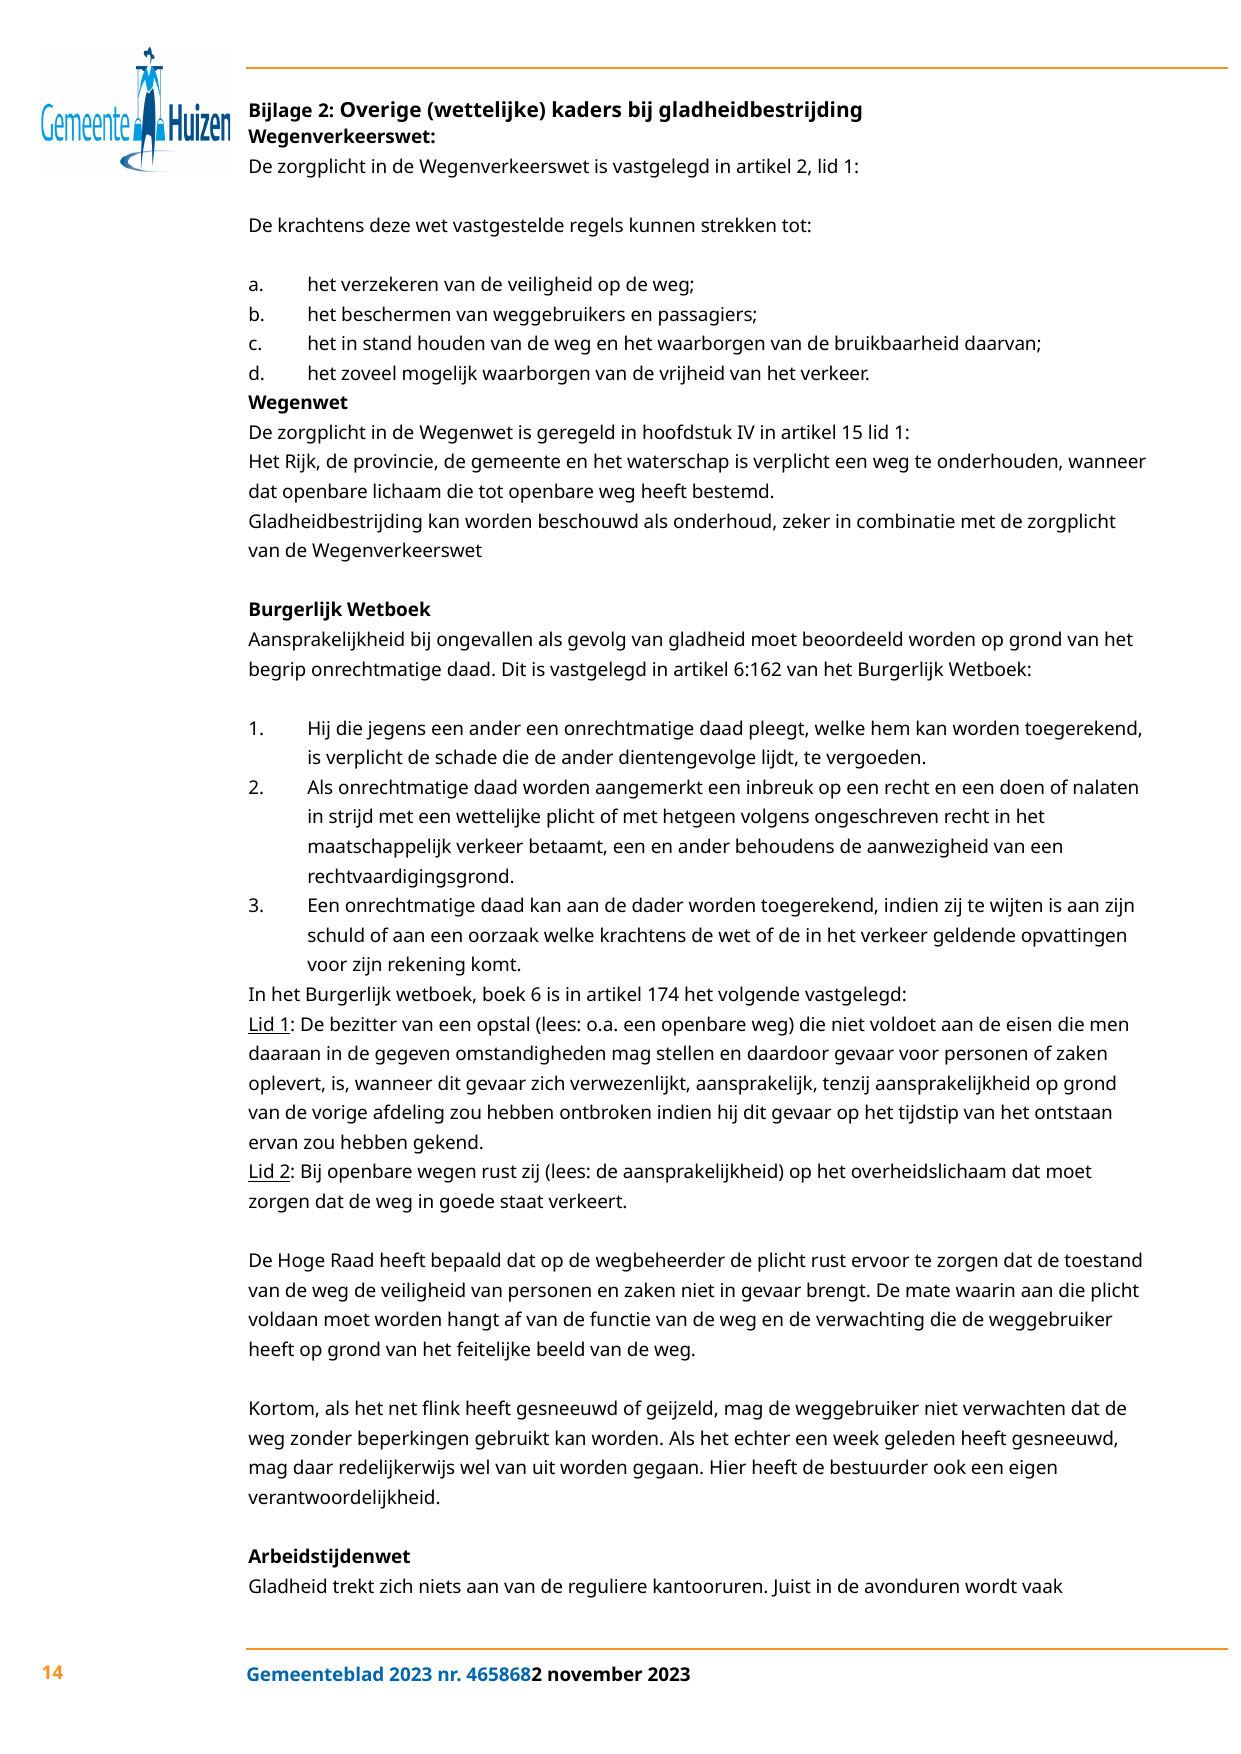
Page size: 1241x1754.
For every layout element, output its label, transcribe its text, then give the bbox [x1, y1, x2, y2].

text Aansprakelijkheid bij ongevallen als gevolg van gladheid moet beoordeeld worden op grond van het begrip onrechtmatige daad. Dit is vastgelegd in artikel 6:162 van het Burgerlijk Wetboek: [248, 626, 1152, 682]
text Kortom, als het net flink heeft gesneeuwd of geijzeld, mag de weggebruiker niet verwachten dat de weg zonder beperkingen gebruikt kan worden. Als het echter een week geleden heeft gesneeuwd, mag daar redelijkerwijs wel van uit worden gegaan. Hier heeft de bestuurder ook een eigen verantwoordelijkheid. [248, 1395, 1152, 1510]
text In het Burgerlijk wetboek, boek 6 is in artikel 174 het volgende vastgelegd: [248, 981, 1152, 1007]
text De krachtens deze wet vastgestelde regels kunnen strekken tot: [248, 212, 1152, 238]
text Gladheidbestrijding kan worden beschouwd als onderhoud, zeker in combinatie met de zorgplicht van de Wegenverkeerswet [248, 508, 1152, 563]
list het beschermen van weggebruikers en passagiers; [248, 301, 1152, 327]
text De Hoge Raad heeft bepaald dat op de wegbeheerder de plicht rust ervoor te zorgen dat de toestand van de weg de veiligheid van personen en zaken niet in gevaar brengt. De mate waarin aan die plicht voldaan moet worden hangt af van de functie van de weg en de verwachting die de weggebruiker heeft op grond van het feitelijke beeld van de weg. [248, 1247, 1152, 1362]
text Lid 1: De bezitter van een opstal (lees: o.a. een openbare weg) die niet voldoet aan de eisen die men daaraan in de gegeven omstandigheden mag stellen en daardoor gevaar voor personen of zaken oplevert, is, wanneer dit gevaar zich verwezenlijkt, aansprakelijk, tenzij aansprakelijkheid op grond van de vorige afdeling zou hebben ontbroken indien hij dit gevaar op het tijdstip van het ontstaan ervan zou hebben gekend. [248, 1011, 1152, 1155]
text Wegenverkeerswet: [248, 123, 1152, 149]
picture [41, 47, 231, 172]
text Het Rijk, de provincie, de gemeente en het waterschap is verplicht een weg te onderhouden, wanneer dat openbare lichaam die tot openbare weg heeft bestemd. [248, 449, 1152, 504]
text Bijlage 2: Overige (wettelijke) kaders bij gladheidbestrijding [248, 95, 1152, 123]
text Lid 2: Bij openbare wegen rust zij (lees: de aansprakelijkheid) op het overheidslichaam dat moet zorgen dat de weg in goede staat verkeert. [248, 1159, 1152, 1214]
text De zorgplicht in de Wegenwet is geregeld in hoofdstuk IV in artikel 15 lid 1: [248, 419, 1152, 445]
text De zorgplicht in de Wegenverkeerswet is vastgelegd in artikel 2, lid 1: [248, 153, 1152, 179]
list Een onrechtmatige daad kan aan de dader worden toegerekend, indien zij te wijten is aan zijn schuld of aan een oorzaak welke krachtens de wet of de in het verkeer geldende opvattingen voor zijn rekening komt. [248, 892, 1152, 977]
text Burgerlijk Wetboek [248, 597, 1152, 622]
text Gladheid trekt zich niets aan van de reguliere kantooruren. Juist in de avonduren wordt vaak [248, 1573, 1152, 1599]
text Arbeidstijdenwet [248, 1543, 1152, 1569]
list Als onrechtmatige daad worden aangemerkt een inbreuk op een recht en een doen of nalaten in strijd met een wettelijke plicht of met hetgeen volgens ongeschreven recht in het maatschappelijk verkeer betaamt, een en ander behoudens de aanwezigheid van een rechtvaardigingsgrond. [248, 774, 1152, 889]
list het zoveel mogelijk waarborgen van de vrijheid van het verkeer. [248, 360, 1152, 386]
list het in stand houden van de weg en het waarborgen van de bruikbaarheid daarvan; [248, 330, 1152, 356]
text Wegenwet [248, 389, 1152, 415]
list Hij die jegens een ander een onrechtmatige daad pleegt, welke hem kan worden toegerekend, is verplicht de schade die de ander dientengevolge lijdt, te vergoeden. [248, 715, 1152, 770]
list het verzekeren van de veiligheid op de weg; [248, 271, 1152, 297]
